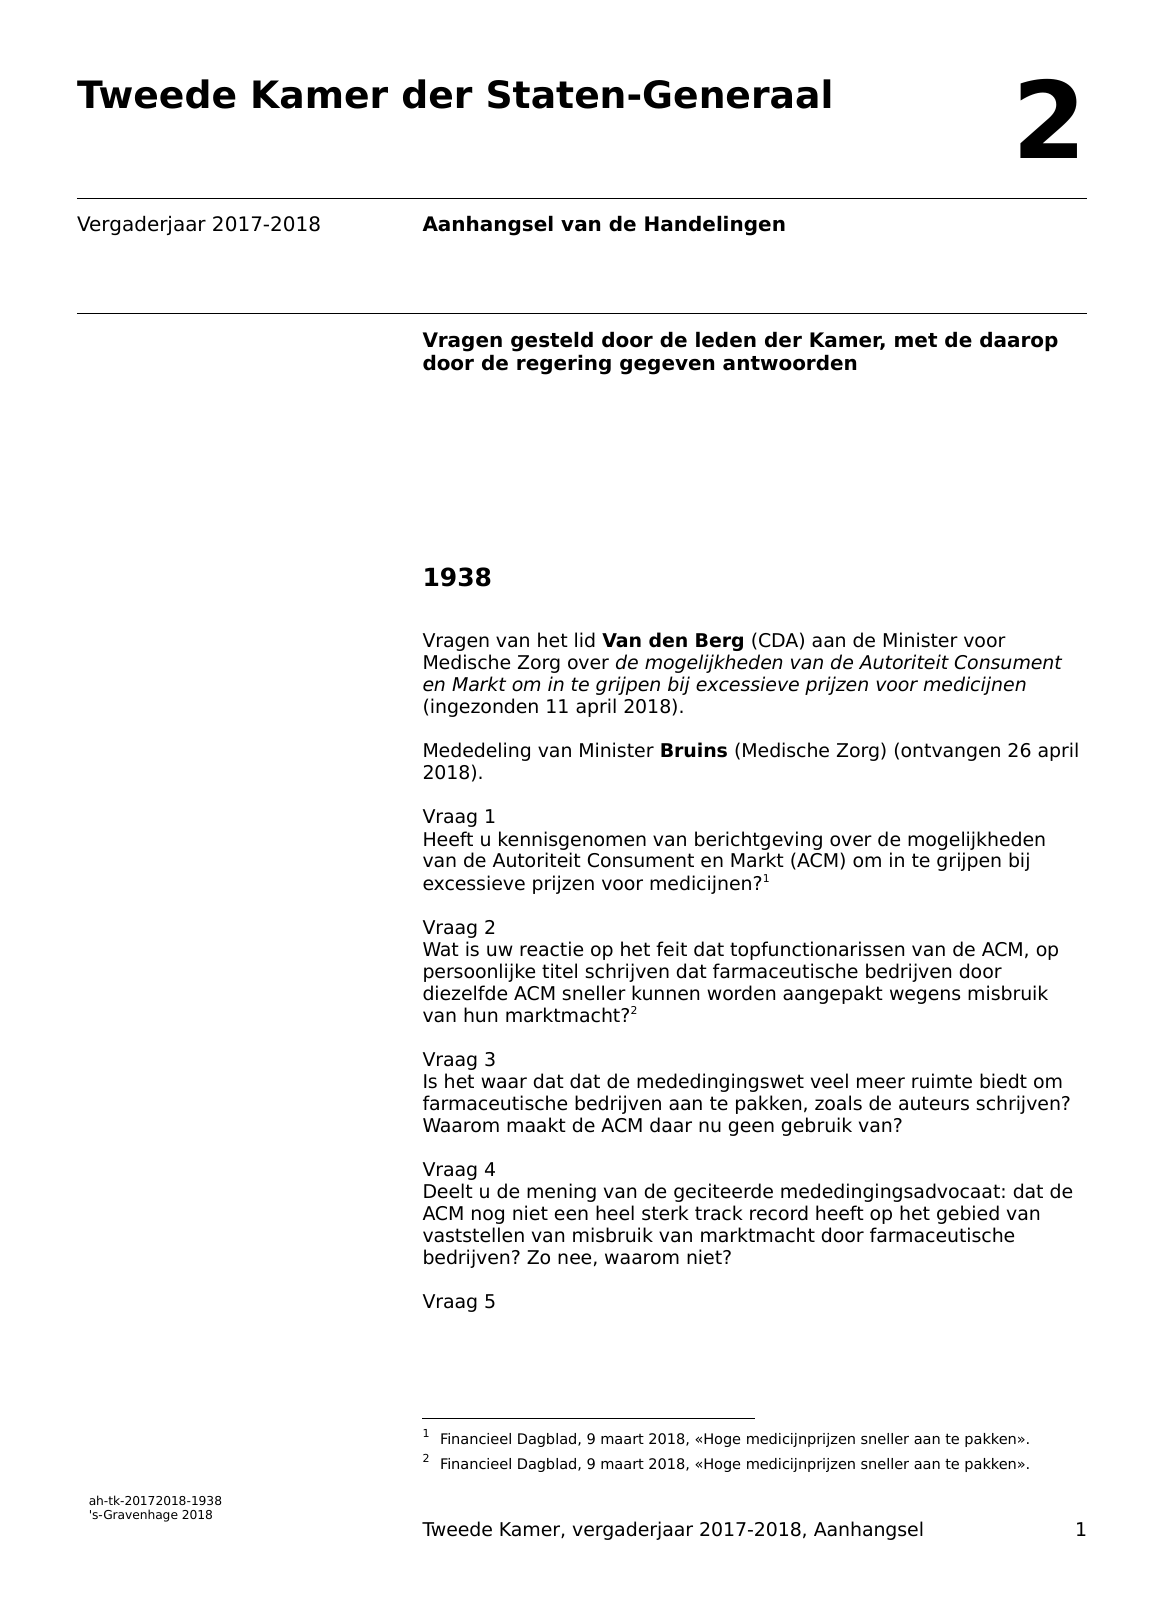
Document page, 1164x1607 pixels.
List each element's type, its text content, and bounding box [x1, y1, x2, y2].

text Wat is uw reactie op het feit dat topfunctionarissen van de ACM, op persoonlijke titel schrijven dat farmaceutische bedrijven door diezelfde ACM sneller kunnen worden aangepakt wegens misbruik van hun marktmacht? [422, 938, 1087, 1026]
text Financieel Dagblad, 9 maart 2018, «Hoge medicijnprijzen sneller aan te pakken». [422, 1452, 1087, 1474]
table_cell Vergaderjaar 2017-2018 [77, 199, 422, 313]
table_cell Vragen gesteld door de leden der Kamer, met de daarop door de regering gegeven antwoorden [422, 314, 1087, 375]
text Mededeling van Minister Bruins (Medische Zorg) (ontvangen 26 april 2018). [422, 740, 1087, 784]
text Vragen van het lid Van den Berg (CDA) aan de Minister voor Medische Zorg over de mogelijkheden van de Autoriteit Consument en Markt om in te grijpen bij excessieve prijzen voor medicijnen (ingezonden 11 april 2018). [422, 630, 1087, 718]
table_header 2 [886, 59, 1087, 198]
text Is het waar dat dat de mededingingswet veel meer ruimte biedt om farmaceutische bedrijven aan te pakken, zoals de auteurs schrijven? Waarom maakt de ACM daar nu geen gebruik van? [422, 1071, 1087, 1137]
text Vraag 4 [422, 1159, 1087, 1181]
text ah-tk-20172018-1938 [88, 1494, 323, 1508]
text 1938 [422, 563, 1087, 592]
text Vraag 2 [422, 917, 1087, 938]
text Heeft u kennisgenomen van berichtgeving over de mogelijkheden van de Autoriteit Consument en Markt (ACM) om in te grijpen bij excessieve prijzen voor medicijnen? [422, 828, 1087, 894]
text Deelt u de mening van de geciteerde mededingingsadvocaat: dat de ACM nog niet een heel sterk track record heeft op het gebied van vaststellen van misbruik van marktmacht door farmaceutische bedrijven? Zo nee, waarom niet? [422, 1181, 1087, 1269]
text Vraag 3 [422, 1049, 1087, 1071]
text Vraag 5 [422, 1291, 1087, 1313]
table_cell [77, 314, 422, 375]
table_header Tweede Kamer der Staten-Generaal [77, 59, 886, 198]
text Financieel Dagblad, 9 maart 2018, «Hoge medicijnprijzen sneller aan te pakken». [422, 1427, 1087, 1449]
table_cell Aanhangsel van de Handelingen [422, 199, 1087, 313]
text Vraag 1 [422, 806, 1087, 828]
text 's-Gravenhage 2018 [88, 1508, 323, 1522]
